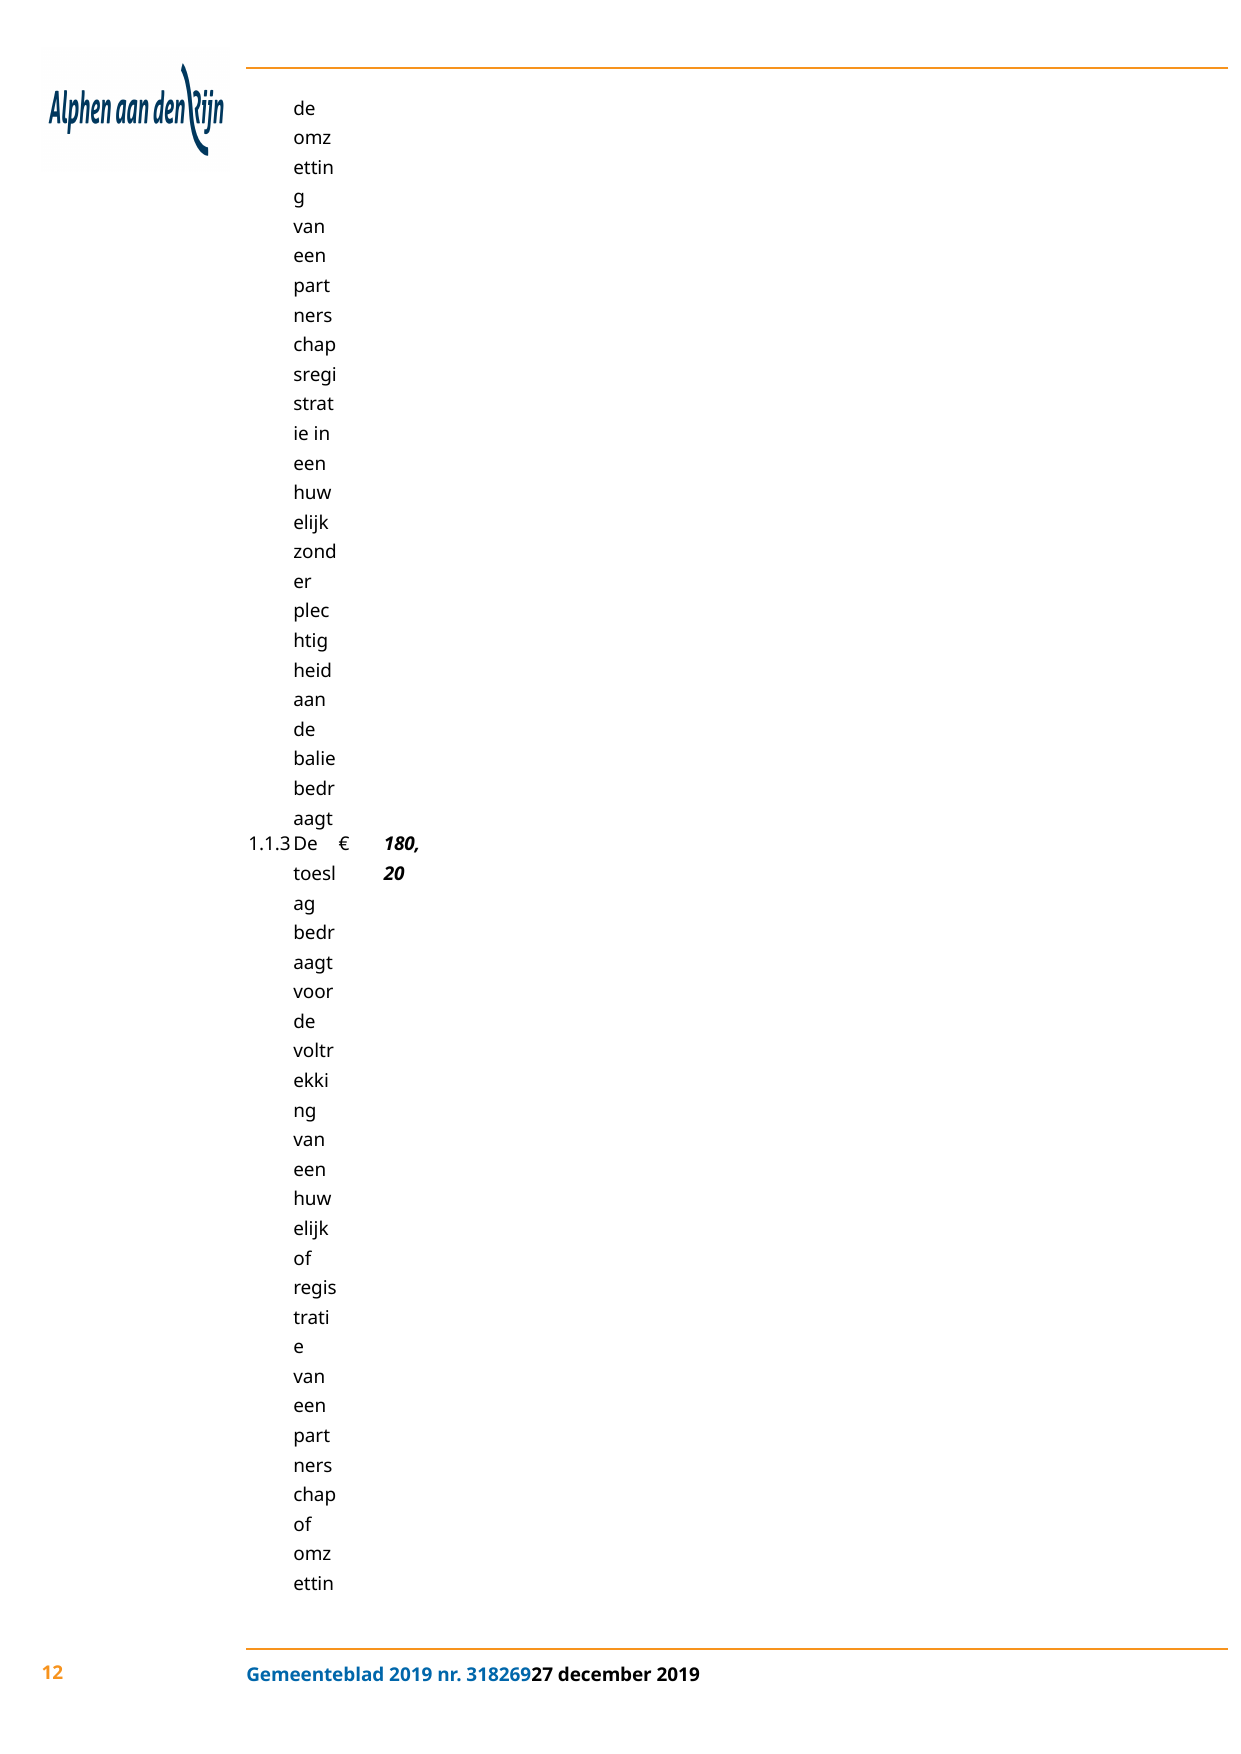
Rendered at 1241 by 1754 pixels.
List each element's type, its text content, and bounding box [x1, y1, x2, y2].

table_cell 1.1.3 [248, 831, 293, 1596]
table_cell de omzetting van een partnerschapsregistratie in een huwelijk zonder plechtigheid aan de balie bedraagt [293, 95, 338, 831]
table_cell [384, 95, 429, 831]
table_cell De toeslag bedraagt voor de voltrekking van een huwelijk of registratie van een partnerschap of omzettin [293, 831, 338, 1596]
table_cell [338, 95, 383, 831]
table_cell 180,20 [384, 831, 429, 1596]
picture [41, 47, 231, 172]
table_cell [248, 95, 293, 831]
table_cell € [338, 831, 383, 1596]
